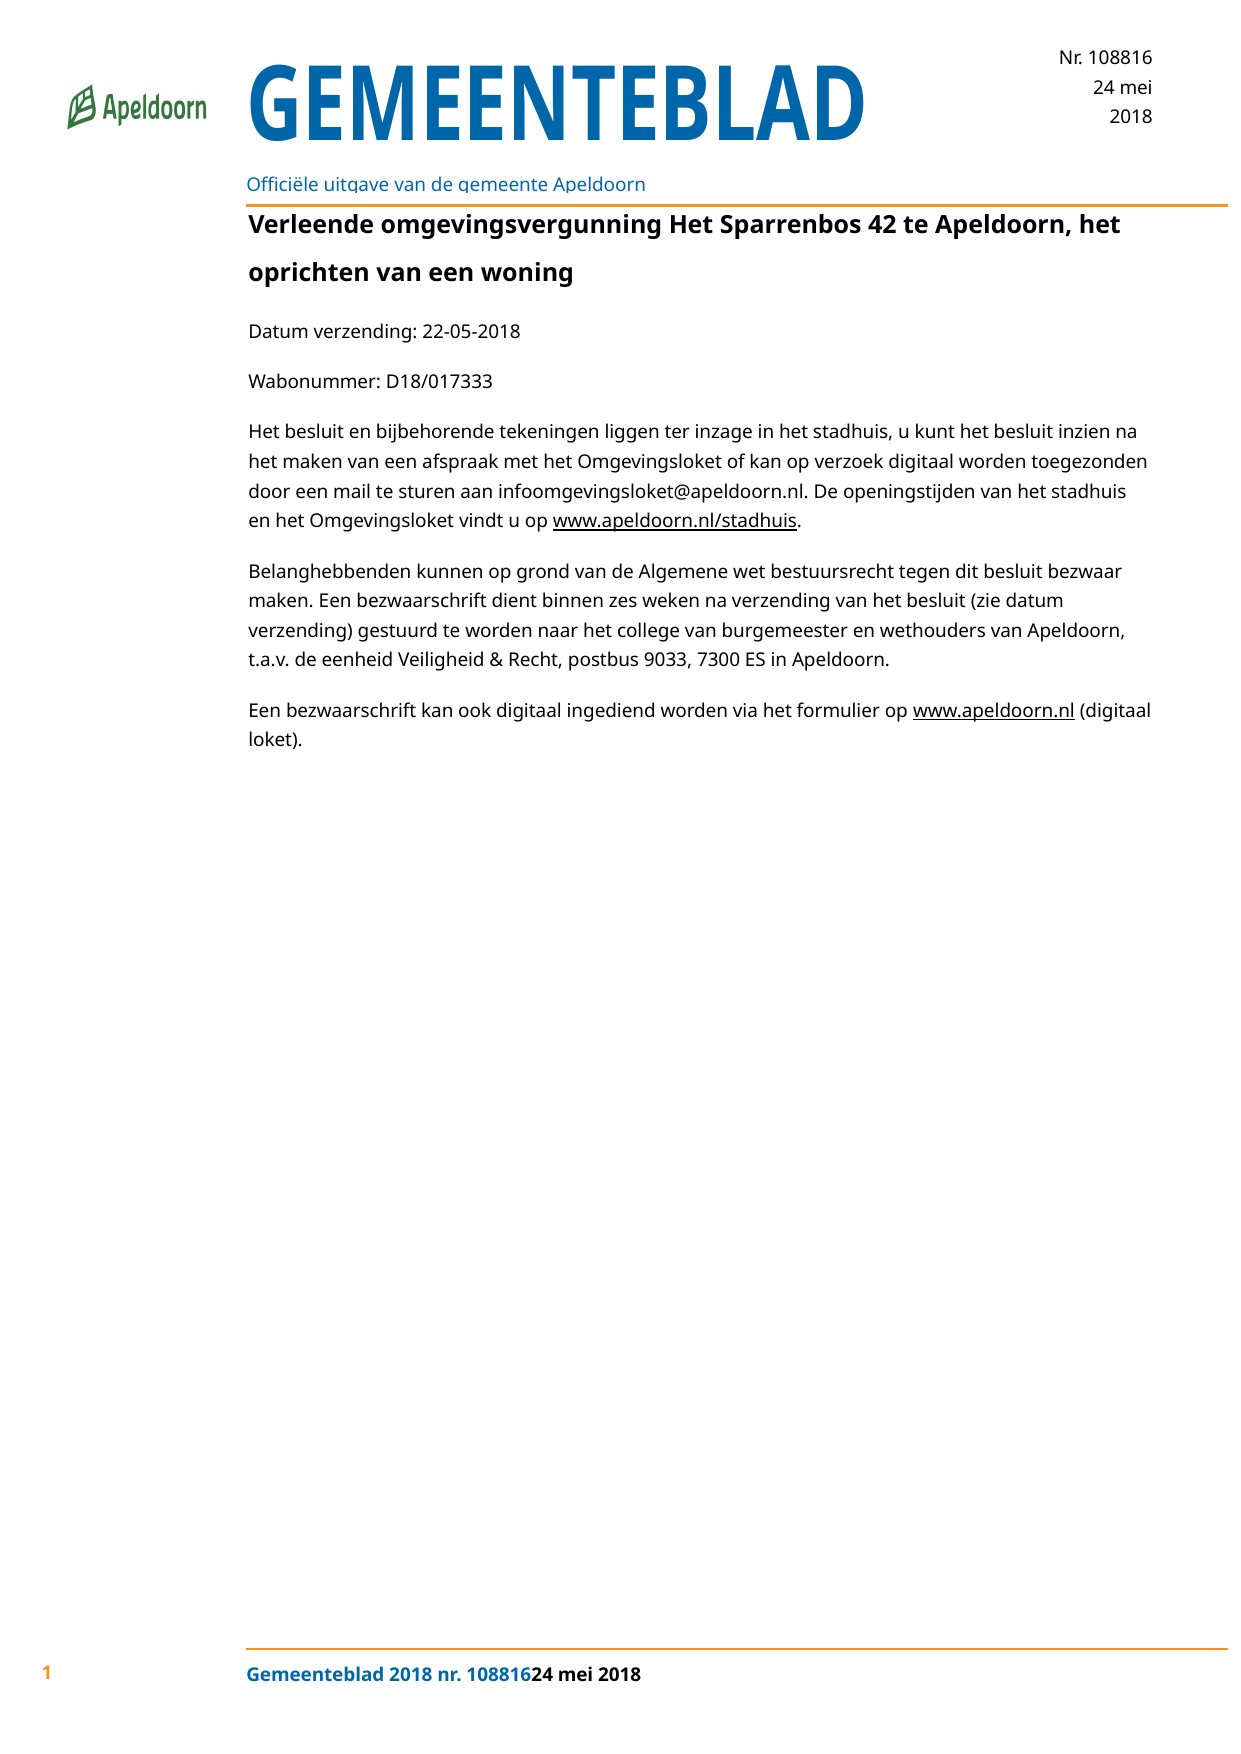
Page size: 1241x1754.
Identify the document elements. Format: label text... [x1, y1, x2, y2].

text Het besluit en bijbehorende tekeningen liggen ter inzage in het stadhuis, u kunt het besluit inzien na het maken van een afspraak met het Omgevingsloket of kan op verzoek digitaal worden toegezonden door een mail te sturen aan infoomgevingsloket@apeldoorn.nl. De openingstijden van het stadhuis en het Omgevingsloket vindt u op www.apeldoorn.nl/stadhuis. [248, 419, 1152, 533]
picture [41, 47, 231, 172]
text Een bezwaarschrift kan ook digitaal ingediend worden via het formulier op www.apeldoorn.nl (digitaal loket). [248, 697, 1152, 752]
text Wabonummer: D18/017333 [248, 368, 1152, 394]
text Datum verzending: 22-05-2018 [248, 318, 1152, 344]
text Verleende omgevingsvergunning Het Sparrenbos 42 te Apeldoorn, het oprichten van een woning [248, 207, 1152, 288]
text Belanghebbenden kunnen op grond van de Algemene wet bestuursrecht tegen dit besluit bezwaar maken. Een bezwaarschrift dient binnen zes weken na verzending van het besluit (zie datum verzending) gestuurd te worden naar het college van burgemeester en wethouders van Apeldoorn, t.a.v. de eenheid Veiligheid & Recht, postbus 9033, 7300 ES in Apeldoorn. [248, 558, 1152, 672]
